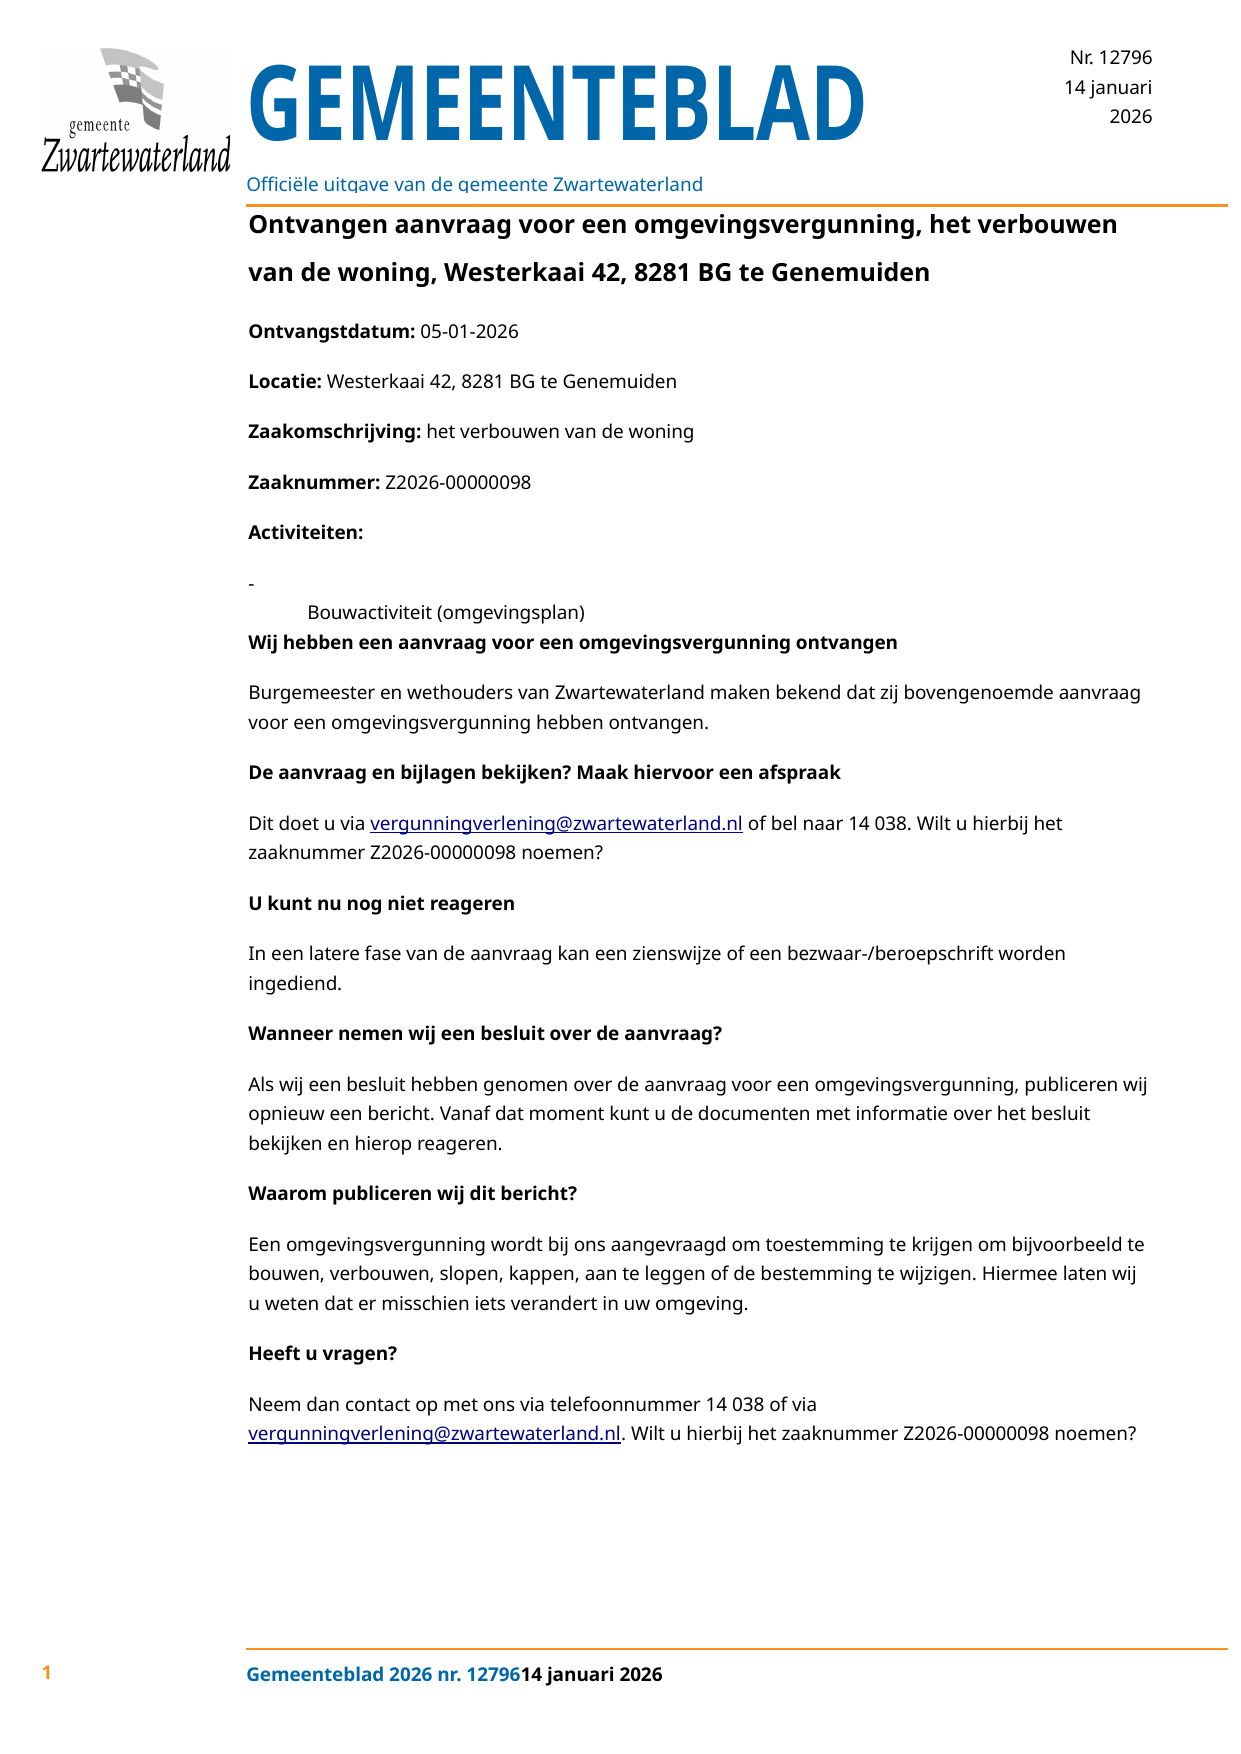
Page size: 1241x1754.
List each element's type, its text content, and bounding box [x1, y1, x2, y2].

text Ontvangstdatum: 05-01-2026 [248, 318, 1152, 344]
text Een omgevingsvergunning wordt bij ons aangevraagd om toestemming te krijgen om bijvoorbeeld te bouwen, verbouwen, slopen, kappen, aan te leggen of de bestemming te wijzigen. Hiermee laten wij u weten dat er misschien iets verandert in uw omgeving. [248, 1231, 1152, 1316]
text Als wij een besluit hebben genomen over de aanvraag voor een omgevingsvergunning, publiceren wij opnieuw een bericht. Vanaf dat moment kunt u de documenten met informatie over het besluit bekijken en hierop reageren. [248, 1071, 1152, 1156]
text Waarom publiceren wij dit bericht? [248, 1180, 1152, 1206]
text De aanvraag en bijlagen bekijken? Maak hiervoor een afspraak [248, 759, 1152, 785]
text Burgemeester en wethouders van Zwartewaterland maken bekend dat zij bovengenoemde aanvraag voor een omgevingsvergunning hebben ontvangen. [248, 679, 1152, 735]
text In een latere fase van de aanvraag kan een zienswijze of een bezwaar-/beroepschrift worden ingediend. [248, 940, 1152, 996]
text Neem dan contact op met ons via telefoonnummer 14 038 of via vergunningverlening@zwartewaterland.nl. Wilt u hierbij het zaaknummer Z2026-00000098 noemen? [248, 1391, 1152, 1446]
text Wanneer nemen wij een besluit over de aanvraag? [248, 1020, 1152, 1046]
text Heeft u vragen? [248, 1340, 1152, 1366]
picture [41, 47, 231, 172]
text Zaaknummer: Z2026-00000098 [248, 469, 1152, 495]
text Dit doet u via vergunningverlening@zwartewaterland.nl of bel naar 14 038. Wilt u hierbij het zaaknummer Z2026-00000098 noemen? [248, 810, 1152, 865]
text Wij hebben een aanvraag voor een omgevingsvergunning ontvangen [248, 629, 1152, 655]
text U kunt nu nog niet reageren [248, 890, 1152, 916]
text Ontvangen aanvraag voor een omgevingsvergunning, het verbouwen van de woning, Westerkaai 42, 8281 BG te Genemuiden [248, 207, 1152, 288]
list Bouwactiviteit (omgevingsplan) [248, 599, 1152, 625]
text Locatie: Westerkaai 42, 8281 BG te Genemuiden [248, 368, 1152, 394]
text Activiteiten: [248, 519, 1152, 545]
text Zaakomschrijving: het verbouwen van de woning [248, 419, 1152, 444]
